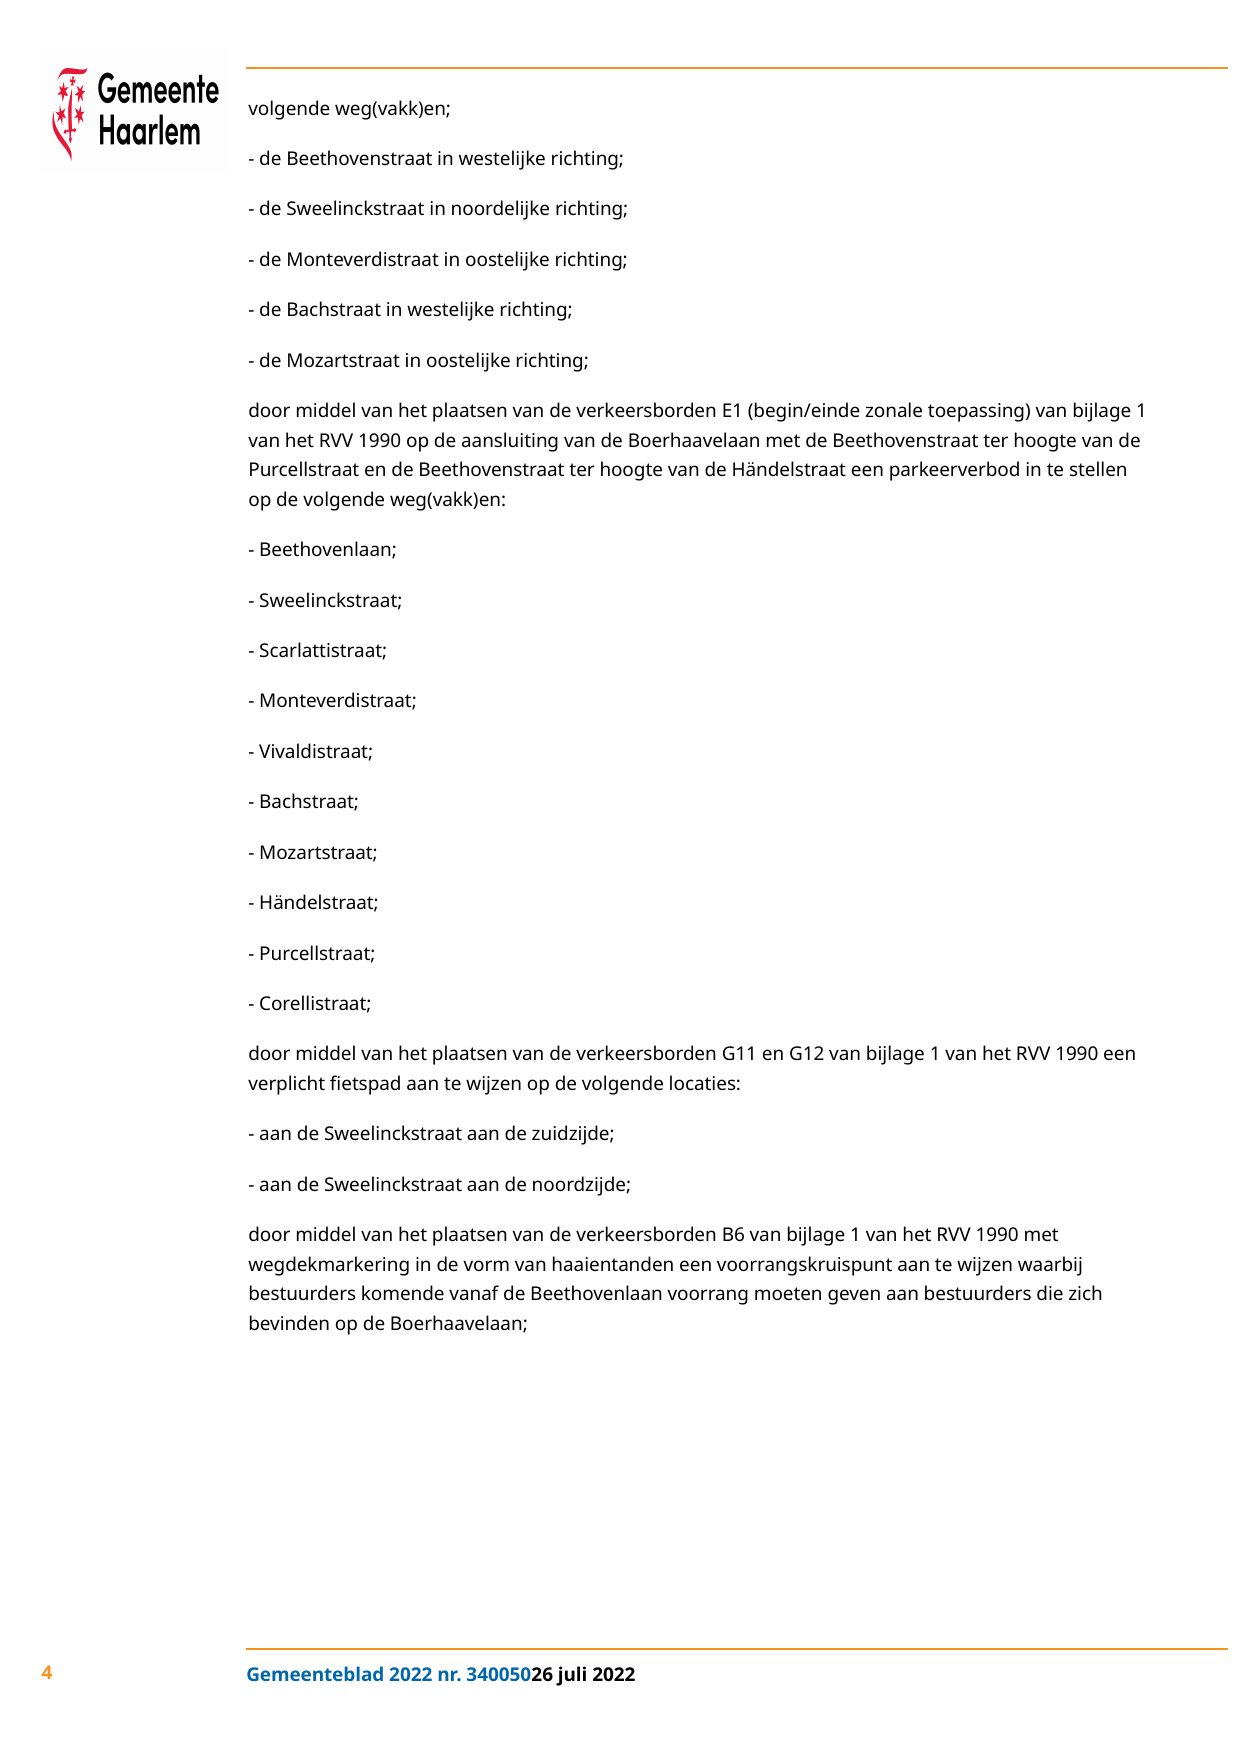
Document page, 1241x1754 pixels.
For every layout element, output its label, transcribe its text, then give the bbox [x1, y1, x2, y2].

text - de Mozartstraat in oostelijke richting; [248, 347, 1152, 373]
text volgende weg(vakk)en; [248, 95, 1152, 121]
text door middel van het plaatsen van de verkeersborden E1 (begin/einde zonale toepassing) van bijlage 1 van het RVV 1990 op de aansluiting van de Boerhaavelaan met de Beethovenstraat ter hoogte van de Purcellstraat en de Beethovenstraat ter hoogte van de Händelstraat een parkeerverbod in te stellen op de volgende weg(vakk)en: [248, 397, 1152, 512]
text - Vivaldistraat; [248, 738, 1152, 764]
text door middel van het plaatsen van de verkeersborden G11 en G12 van bijlage 1 van het RVV 1990 een verplicht fietspad aan te wijzen op de volgende locaties: [248, 1041, 1152, 1096]
text - Mozartstraat; [248, 839, 1152, 865]
text - Scarlattistraat; [248, 637, 1152, 663]
text - Monteverdistraat; [248, 688, 1152, 713]
text - aan de Sweelinckstraat aan de zuidzijde; [248, 1121, 1152, 1146]
text door middel van het plaatsen van de verkeersborden B6 van bijlage 1 van het RVV 1990 met wegdekmarkering in de vorm van haaientanden een voorrangskruispunt aan te wijzen waarbij bestuurders komende vanaf de Beethovenlaan voorrang moeten geven aan bestuurders die zich bevinden op de Boerhaavelaan; [248, 1221, 1152, 1336]
text - Bachstraat; [248, 788, 1152, 814]
text - de Monteverdistraat in oostelijke richting; [248, 246, 1152, 272]
text - de Beethovenstraat in westelijke richting; [248, 145, 1152, 171]
text - Purcellstraat; [248, 940, 1152, 966]
text - Händelstraat; [248, 889, 1152, 915]
text - de Bachstraat in westelijke richting; [248, 296, 1152, 322]
text - Beethovenlaan; [248, 536, 1152, 562]
picture [41, 47, 231, 172]
text - Corellistraat; [248, 990, 1152, 1016]
text - de Sweelinckstraat in noordelijke richting; [248, 196, 1152, 221]
text - Sweelinckstraat; [248, 587, 1152, 613]
text - aan de Sweelinckstraat aan de noordzijde; [248, 1171, 1152, 1197]
